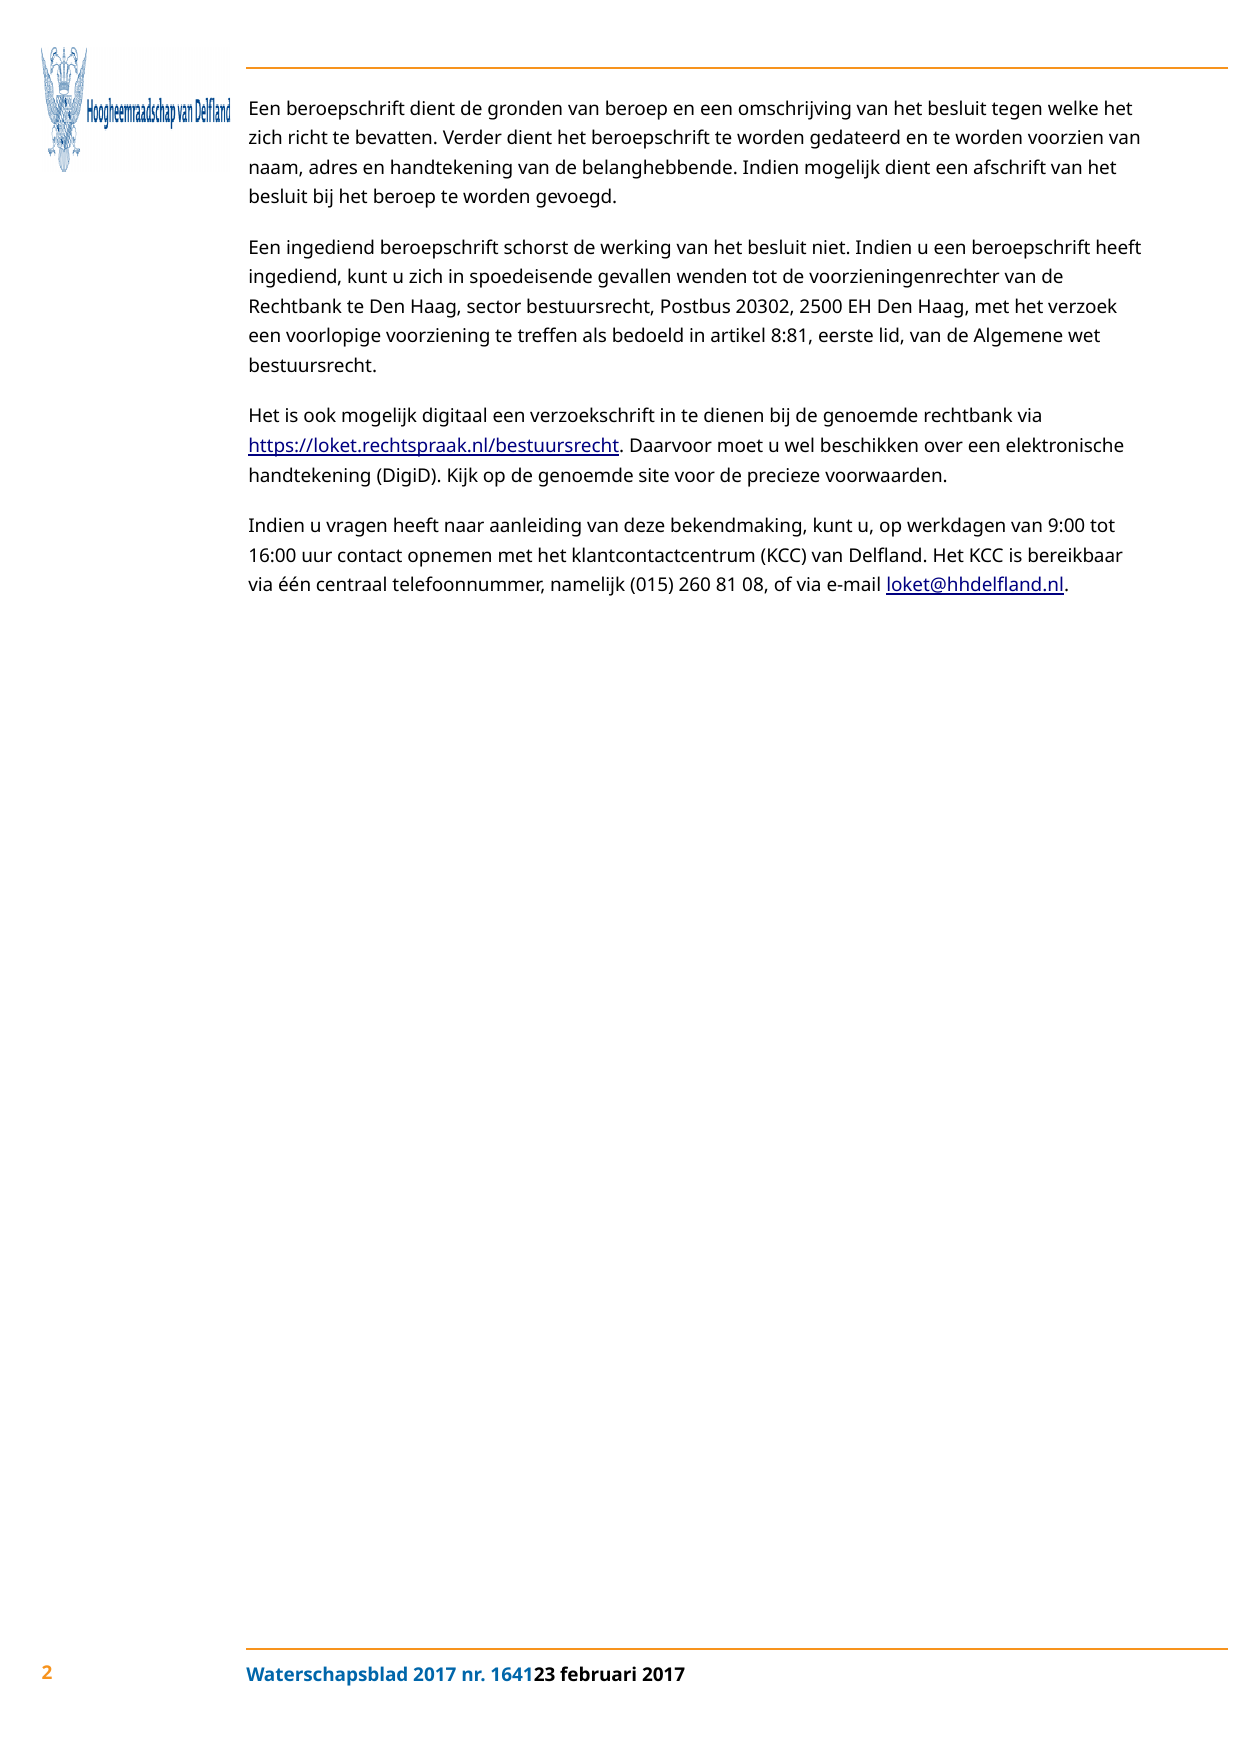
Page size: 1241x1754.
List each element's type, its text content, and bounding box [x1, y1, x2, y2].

text Een beroepschrift dient de gronden van beroep en een omschrijving van het besluit tegen welke het zich richt te bevatten. Verder dient het beroepschrift te worden gedateerd en te worden voorzien van naam, adres en handtekening van de belanghebbende. Indien mogelijk dient een afschrift van het besluit bij het beroep te worden gevoegd. [248, 95, 1152, 209]
text Indien u vragen heeft naar aanleiding van deze bekendmaking, kunt u, op werkdagen van 9:00 tot 16:00 uur contact opnemen met het klantcontactcentrum (KCC) van Delfland. Het KCC is bereikbaar via één centraal telefoonnummer, namelijk (015) 260 81 08, of via e-mail loket@hhdelfland.nl. [248, 512, 1152, 597]
text Het is ook mogelijk digitaal een verzoekschrift in te dienen bij de genoemde rechtbank via https://loket.rechtspraak.nl/bestuursrecht. Daarvoor moet u wel beschikken over een elektronische handtekening (DigiD). Kijk op de genoemde site voor de precieze voorwaarden. [248, 403, 1152, 488]
text Een ingediend beroepschrift schorst de werking van het besluit niet. Indien u een beroepschrift heeft ingediend, kunt u zich in spoedeisende gevallen wenden tot de voorzieningenrechter van de Rechtbank te Den Haag, sector bestuursrecht, Postbus 20302, 2500 EH Den Haag, met het verzoek een voorlopige voorziening te treffen als bedoeld in artikel 8:81, eerste lid, van de Algemene wet bestuursrecht. [248, 234, 1152, 378]
picture [41, 47, 231, 172]
